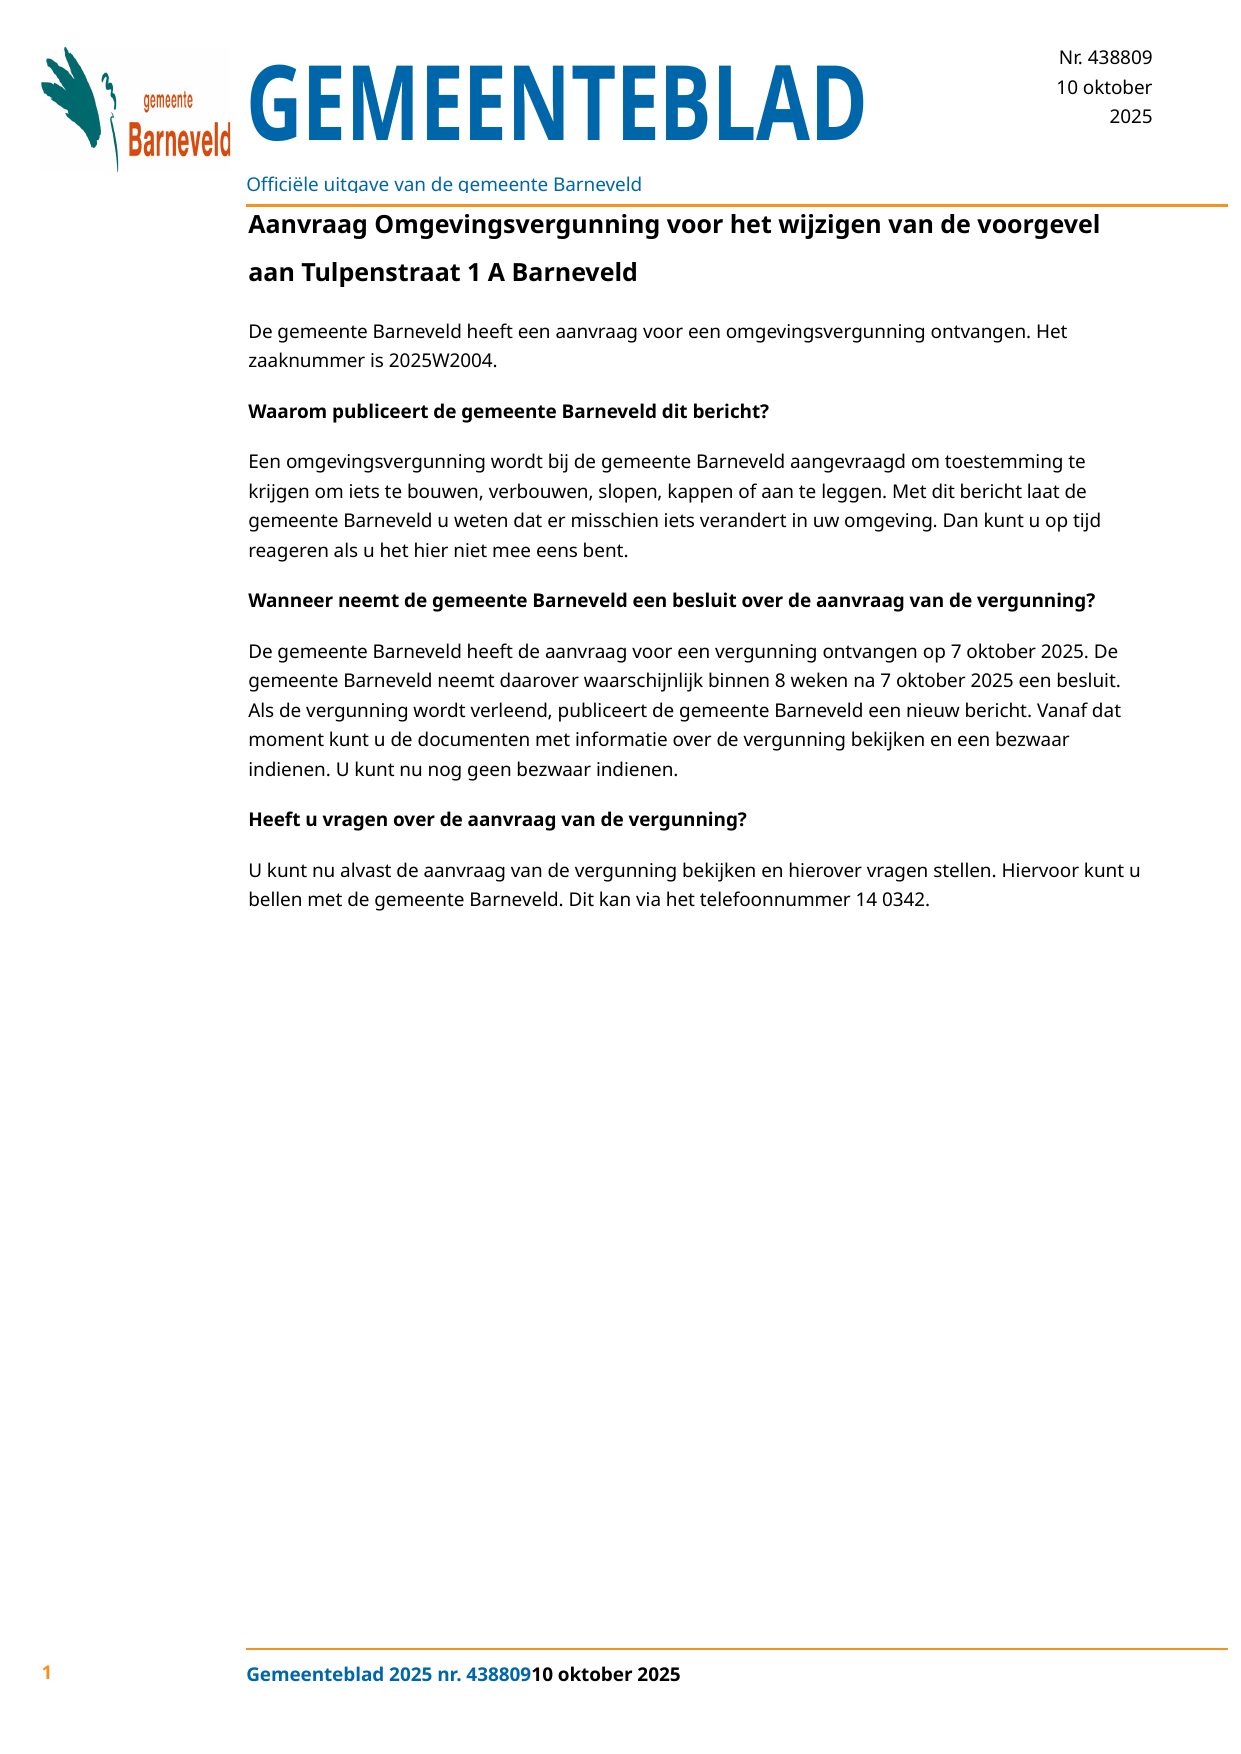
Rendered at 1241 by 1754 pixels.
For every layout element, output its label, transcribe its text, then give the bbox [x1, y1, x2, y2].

text De gemeente Barneveld heeft de aanvraag voor een vergunning ontvangen op 7 oktober 2025. De gemeente Barneveld neemt daarover waarschijnlijk binnen 8 weken na 7 oktober 2025 een besluit. Als de vergunning wordt verleend, publiceert de gemeente Barneveld een nieuw bericht. Vanaf dat moment kunt u de documenten met informatie over de vergunning bekijken en een bezwaar indienen. U kunt nu nog geen bezwaar indienen. [248, 638, 1152, 782]
text U kunt nu alvast de aanvraag van de vergunning bekijken en hierover vragen stellen. Hiervoor kunt u bellen met de gemeente Barneveld. Dit kan via het telefoonnummer 14 0342. [248, 857, 1152, 912]
text Een omgevingsvergunning wordt bij de gemeente Barneveld aangevraagd om toestemming te krijgen om iets te bouwen, verbouwen, slopen, kappen of aan te leggen. Met dit bericht laat de gemeente Barneveld u weten dat er misschien iets verandert in uw omgeving. Dan kunt u op tijd reageren als u het hier niet mee eens bent. [248, 448, 1152, 563]
text Aanvraag Omgevingsvergunning voor het wijzigen van de voorgevel aan Tulpenstraat 1 A Barneveld [248, 207, 1152, 288]
text Waarom publiceert de gemeente Barneveld dit bericht? [248, 398, 1152, 424]
text De gemeente Barneveld heeft een aanvraag voor een omgevingsvergunning ontvangen. Het zaaknummer is 2025W2004. [248, 318, 1152, 373]
picture [41, 47, 231, 172]
text Heeft u vragen over de aanvraag van de vergunning? [248, 807, 1152, 832]
text Wanneer neemt de gemeente Barneveld een besluit over de aanvraag van de vergunning? [248, 587, 1152, 613]
